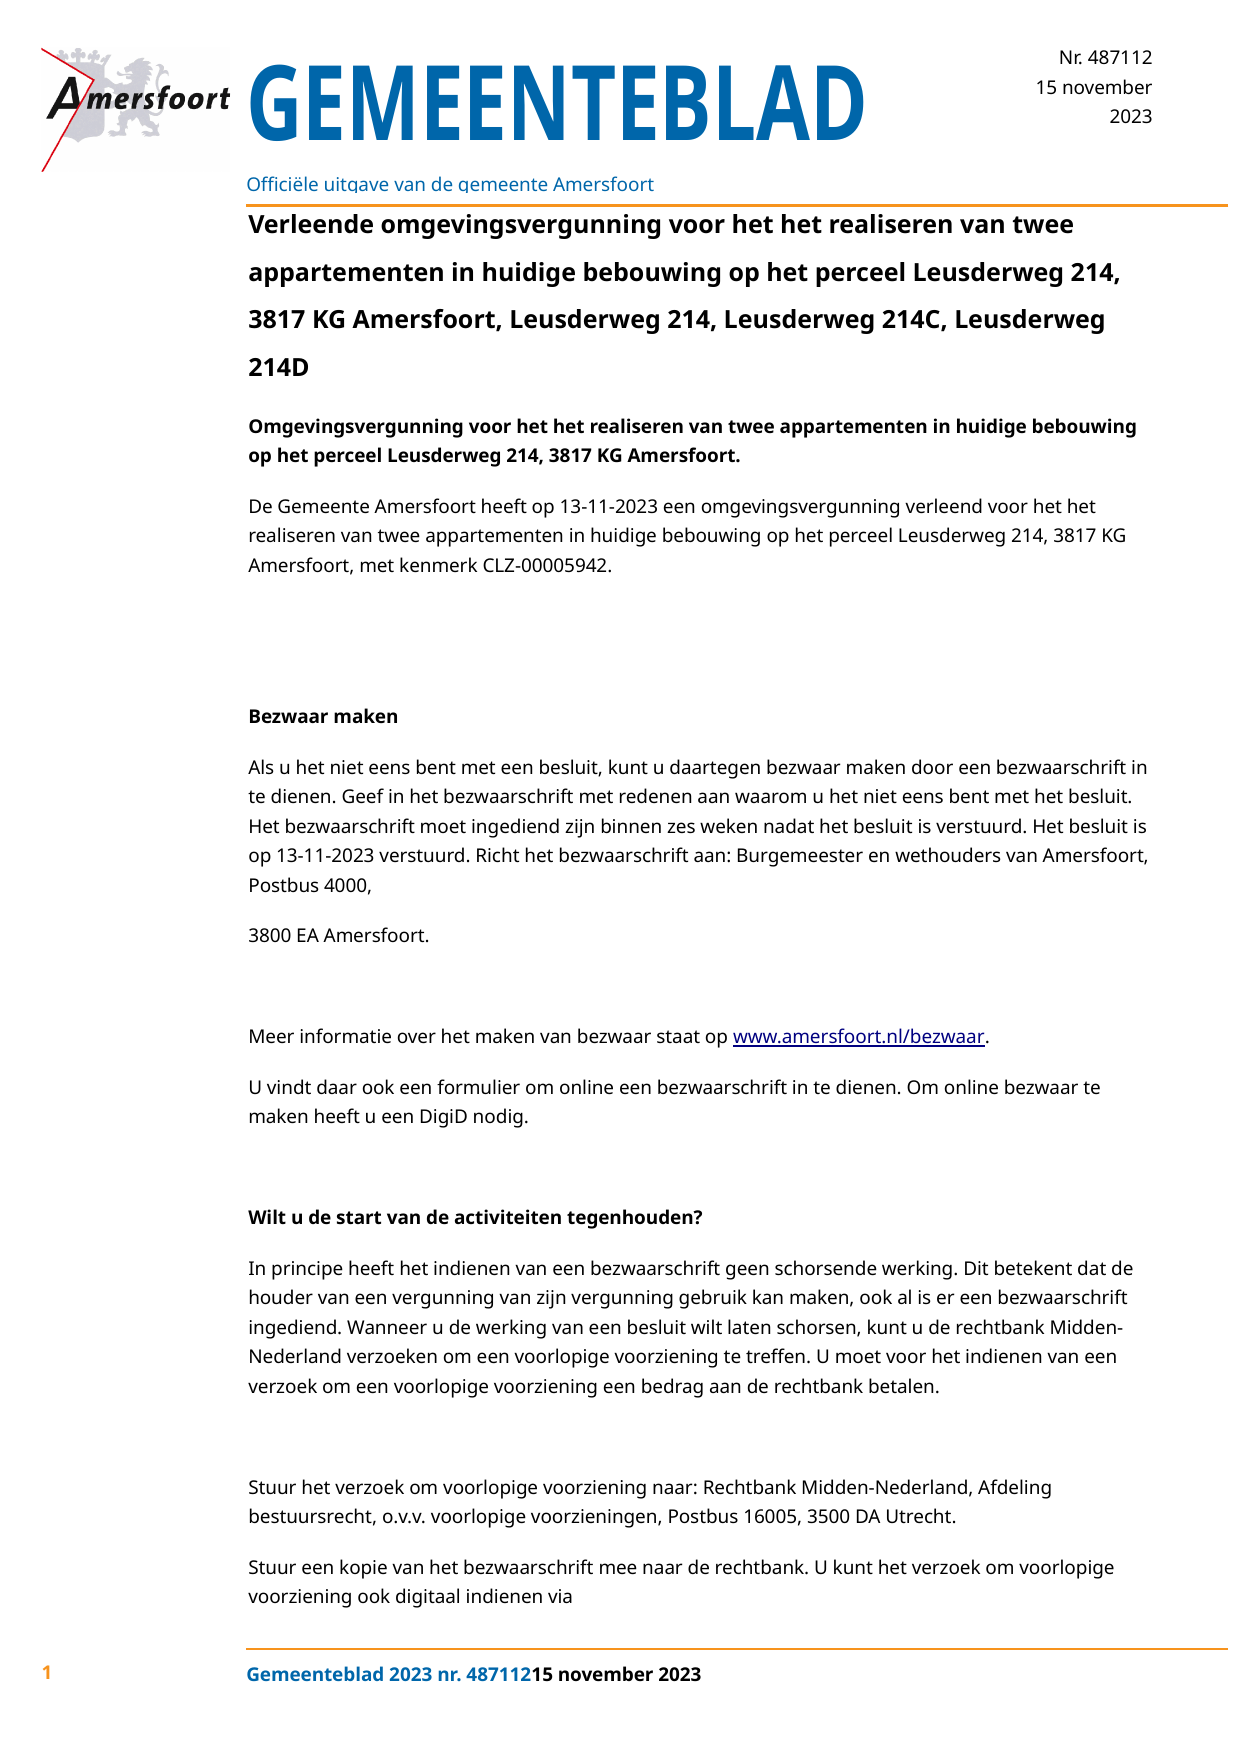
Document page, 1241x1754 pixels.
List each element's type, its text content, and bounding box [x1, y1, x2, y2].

text Als u het niet eens bent met een besluit, kunt u daartegen bezwaar maken door een bezwaarschrift in te dienen. Geef in het bezwaarschrift met redenen aan waarom u het niet eens bent met het besluit. Het bezwaarschrift moet ingediend zijn binnen zes weken nadat het besluit is verstuurd. Het besluit is op 13-11-2023 verstuurd. Richt het bezwaarschrift aan: Burgemeester en wethouders van Amersfoort, Postbus 4000, [248, 754, 1152, 898]
text 3800 EA Amersfoort. [248, 923, 1152, 948]
text Stuur een kopie van het bezwaarschrift mee naar de rechtbank. U kunt het verzoek om voorlopige voorziening ook digitaal indienen via [248, 1554, 1152, 1609]
text Meer informatie over het maken van bezwaar staat op www.amersfoort.nl/bezwaar. [248, 1023, 1152, 1049]
text Stuur het verzoek om voorlopige voorziening naar: Rechtbank Midden-Nederland, Afdeling bestuursrecht, o.v.v. voorlopige voorzieningen, Postbus 16005, 3500 DA Utrecht. [248, 1474, 1152, 1529]
text Verleende omgevingsvergunning voor het het realiseren van twee appartementen in huidige bebouwing op het perceel Leusderweg 214, 3817 KG Amersfoort, Leusderweg 214, Leusderweg 214C, Leusderweg 214D [248, 207, 1152, 384]
text U vindt daar ook een formulier om online een bezwaarschrift in te dienen. Om online bezwaar te maken heeft u een DigiD nodig. [248, 1074, 1152, 1129]
text In principe heeft het indienen van een bezwaarschrift geen schorsende werking. Dit betekent dat de houder van een vergunning van zijn vergunning gebruik kan maken, ook al is er een bezwaarschrift ingediend. Wanneer u de werking van een besluit wilt laten schorsen, kunt u de rechtbank Midden-Nederland verzoeken om een voorlopige voorziening te treffen. U moet voor het indienen van een verzoek om een voorlopige voorziening een bedrag aan de rechtbank betalen. [248, 1255, 1152, 1399]
text Omgevingsvergunning voor het het realiseren van twee appartementen in huidige bebouwing op het perceel Leusderweg 214, 3817 KG Amersfoort. [248, 413, 1152, 468]
picture [41, 47, 231, 172]
text De Gemeente Amersfoort heeft op 13-11-2023 een omgevingsvergunning verleend voor het het realiseren van twee appartementen in huidige bebouwing op het perceel Leusderweg 214, 3817 KG Amersfoort, met kenmerk CLZ-00005942. [248, 493, 1152, 578]
text Wilt u de start van de activiteiten tegenhouden? [248, 1204, 1152, 1230]
text Bezwaar maken [248, 703, 1152, 729]
